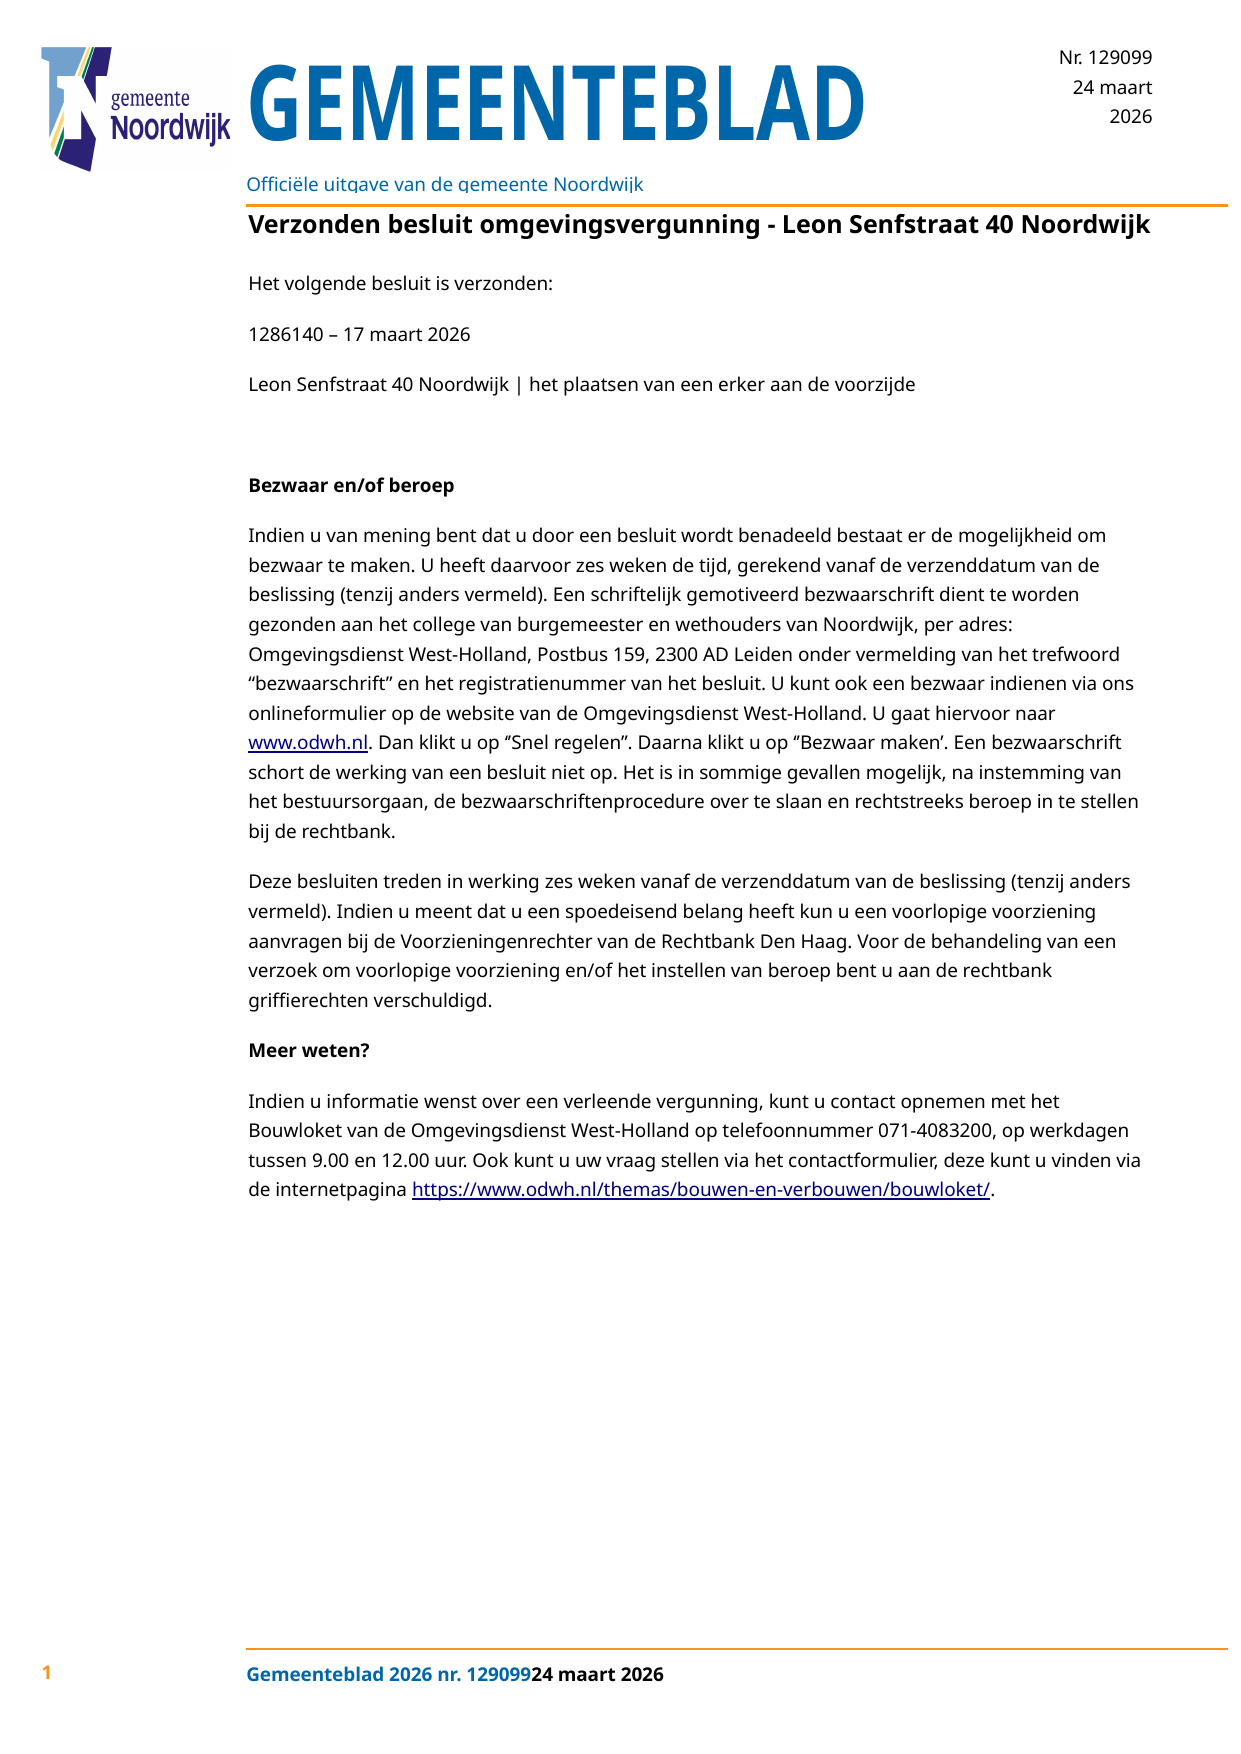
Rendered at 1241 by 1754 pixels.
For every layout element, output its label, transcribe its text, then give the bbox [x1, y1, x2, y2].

text Indien u van mening bent dat u door een besluit wordt benadeeld bestaat er de mogelijkheid om bezwaar te maken. U heeft daarvoor zes weken de tijd, gerekend vanaf de verzenddatum van de beslissing (tenzij anders vermeld). Een schriftelijk gemotiveerd bezwaarschrift dient te worden gezonden aan het college van burgemeester en wethouders van Noordwijk, per adres: Omgevingsdienst West-Holland, Postbus 159, 2300 AD Leiden onder vermelding van het trefwoord “bezwaarschrift” en het registratienummer van het besluit. U kunt ook een bezwaar indienen via ons onlineformulier op de website van de Omgevingsdienst West-Holland. U gaat hiervoor naar www.odwh.nl. Dan klikt u op ‘’Snel regelen”. Daarna klikt u op ‘’Bezwaar maken’. Een bezwaarschrift schort de werking van een besluit niet op. Het is in sommige gevallen mogelijk, na instemming van het bestuursorgaan, de bezwaarschriftenprocedure over te slaan en rechtstreeks beroep in te stellen bij de rechtbank. [248, 522, 1152, 844]
text Meer weten? [248, 1037, 1152, 1063]
text Het volgende besluit is verzonden: [248, 270, 1152, 296]
text Indien u informatie wenst over een verleende vergunning, kunt u contact opnemen met het Bouwloket van de Omgevingsdienst West-Holland op telefoonnummer 071-4083200, op werkdagen tussen 9.00 en 12.00 uur. Ook kunt u uw vraag stellen via het contactformulier, deze kunt u vinden via de internetpagina https://www.odwh.nl/themas/bouwen-en-verbouwen/bouwloket/. [248, 1088, 1152, 1202]
text 1286140 – 17 maart 2026 [248, 321, 1152, 346]
picture [41, 47, 231, 172]
text Leon Senfstraat 40 Noordwijk | het plaatsen van een erker aan de voorzijde [248, 371, 1152, 397]
text Verzonden besluit omgevingsvergunning - Leon Senfstraat 40 Noordwijk [248, 207, 1152, 241]
text Deze besluiten treden in werking zes weken vanaf de verzenddatum van de beslissing (tenzij anders vermeld). Indien u meent dat u een spoedeisend belang heeft kun u een voorlopige voorziening aanvragen bij de Voorzieningenrechter van de Rechtbank Den Haag. Voor de behandeling van een verzoek om voorlopige voorziening en/of het instellen van beroep bent u aan de rechtbank griffierechten verschuldigd. [248, 869, 1152, 1013]
text Bezwaar en/of beroep [248, 472, 1152, 498]
